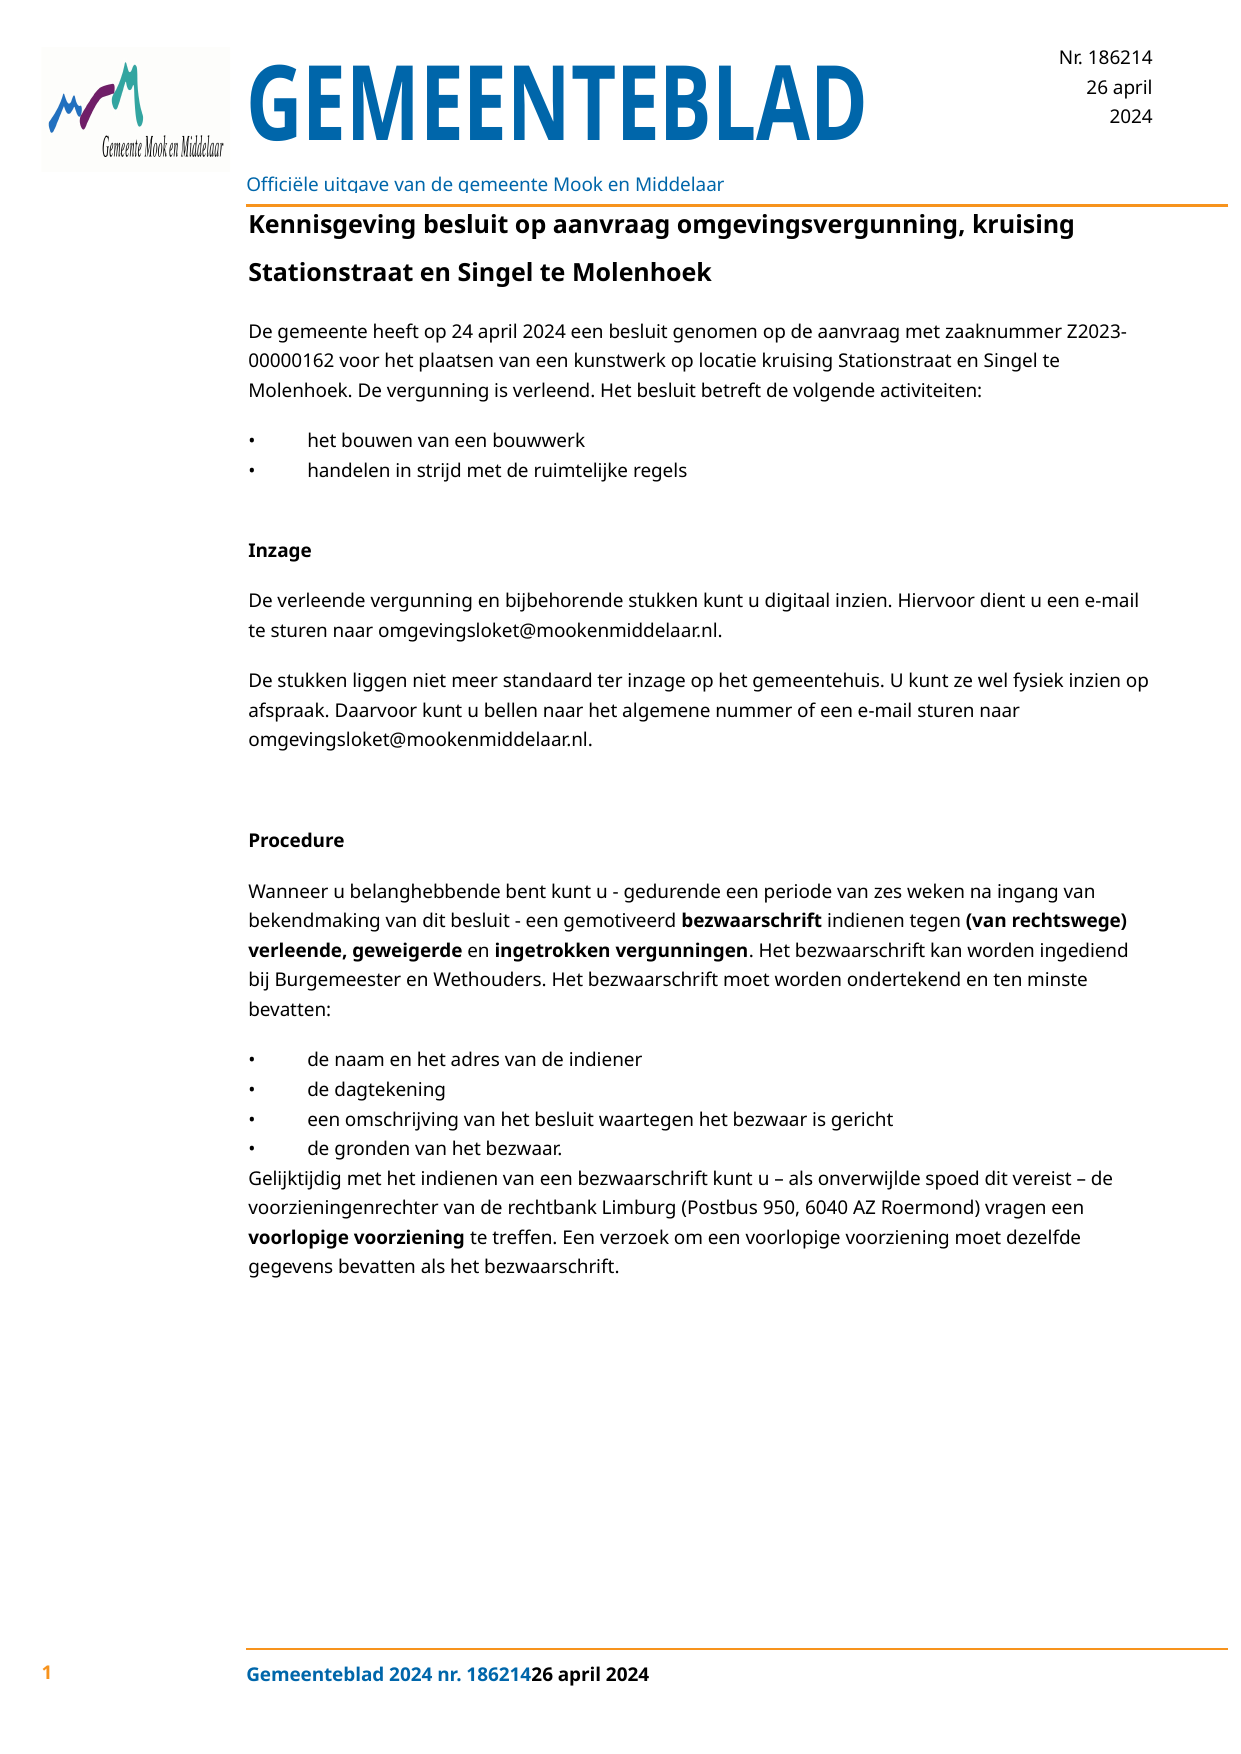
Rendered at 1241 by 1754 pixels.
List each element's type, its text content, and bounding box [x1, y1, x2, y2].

text Procedure [248, 827, 1152, 853]
list het bouwen van een bouwwerk [248, 427, 1152, 453]
text Kennisgeving besluit op aanvraag omgevingsvergunning, kruising Stationstraat en Singel te Molenhoek [248, 207, 1152, 288]
text Wanneer u belanghebbende bent kunt u - gedurende een periode van zes weken na ingang van bekendmaking van dit besluit - een gemotiveerd bezwaarschrift indienen tegen (van rechtswege) verleende, geweigerde en ingetrokken vergunningen. Het bezwaarschrift kan worden ingediend bij Burgemeester en Wethouders. Het bezwaarschrift moet worden ondertekend en ten minste bevatten: [248, 878, 1152, 1022]
list een omschrijving van het besluit waartegen het bezwaar is gericht [248, 1106, 1152, 1132]
text Gelijktijdig met het indienen van een bezwaarschrift kunt u – als onverwijlde spoed dit vereist – de voorzieningenrechter van de rechtbank Limburg (Postbus 950, 6040 AZ Roermond) vragen een voorlopige voorziening te treffen. Een verzoek om een voorlopige voorziening moet dezelfde gegevens bevatten als het bezwaarschrift. [248, 1165, 1152, 1279]
list handelen in strijd met de ruimtelijke regels [248, 457, 1152, 483]
text De gemeente heeft op 24 april 2024 een besluit genomen op de aanvraag met zaaknummer Z2023-00000162 voor het plaatsen van een kunstwerk op locatie kruising Stationstraat en Singel te Molenhoek. De vergunning is verleend. Het besluit betreft de volgende activiteiten: [248, 318, 1152, 403]
list de naam en het adres van de indiener [248, 1047, 1152, 1072]
picture [41, 47, 231, 172]
text De verleende vergunning en bijbehorende stukken kunt u digitaal inzien. Hiervoor dient u een e-mail te sturen naar omgevingsloket@mookenmiddelaar.nl. [248, 587, 1152, 643]
list de dagtekening [248, 1076, 1152, 1102]
text De stukken liggen niet meer standaard ter inzage op het gemeentehuis. U kunt ze wel fysiek inzien op afspraak. Daarvoor kunt u bellen naar het algemene nummer of een e-mail sturen naar omgevingsloket@mookenmiddelaar.nl. [248, 667, 1152, 752]
list de gronden van het bezwaar. [248, 1135, 1152, 1161]
text Inzage [248, 537, 1152, 563]
